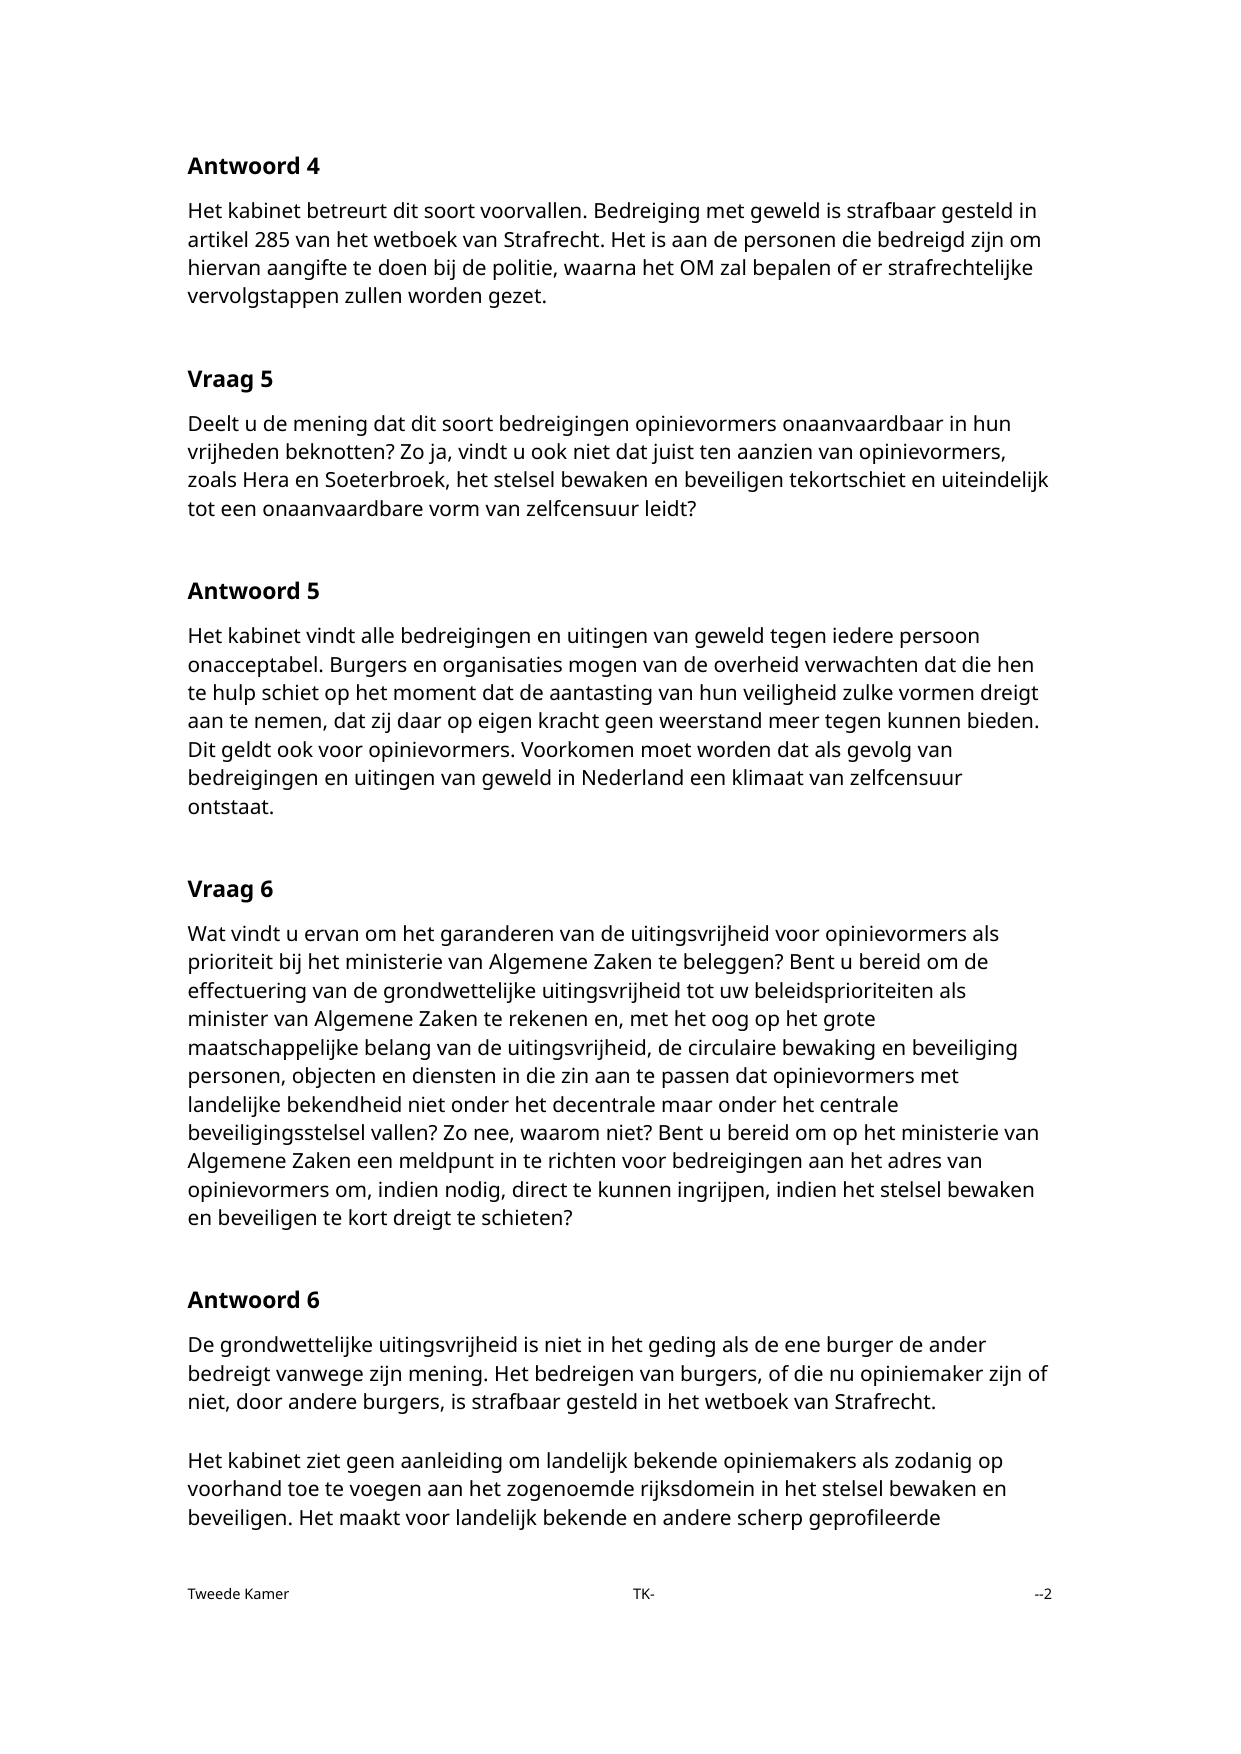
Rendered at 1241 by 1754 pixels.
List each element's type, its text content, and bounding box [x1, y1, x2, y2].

text Wat vindt u ervan om het garanderen van de uitingsvrijheid voor opinievormers als prioriteit bij het ministerie van Algemene Zaken te beleggen? Bent u bereid om de effectuering van de grondwettelijke uitingsvrijheid tot uw beleidsprioriteiten als minister van Algemene Zaken te rekenen en, met het oog op het grote maatschappelijke belang van de uitingsvrijheid, de circulaire bewaking en beveiliging personen, objecten en diensten in die zin aan te passen dat opinievormers met landelijke bekendheid niet onder het decentrale maar onder het centrale beveiligingsstelsel vallen? Zo nee, waarom niet? Bent u bereid om op het ministerie van Algemene Zaken een meldpunt in te richten voor bedreigingen aan het adres van opinievormers om, indien nodig, direct te kunnen ingrijpen, indien het stelsel bewaken en beveiligen te kort dreigt te schieten? [187, 919, 1053, 1232]
text Deelt u de mening dat dit soort bedreigingen opinievormers onaanvaardbaar in hun vrijheden beknotten? Zo ja, vindt u ook niet dat juist ten aanzien van opinievormers, zoals Hera en Soeterbroek, het stelsel bewaken en beveiligen tekortschiet en uiteindelijk tot een onaanvaardbare vorm van zelfcensuur leidt? [187, 409, 1053, 522]
subtitle Antwoord 5 [187, 575, 1053, 606]
text Het kabinet ziet geen aanleiding om landelijk bekende opiniemakers als zodanig op voorhand toe te voegen aan het zogenoemde rijksdomein in het stelsel bewaken en beveiligen. Het maakt voor landelijk bekende en andere scherp geprofileerde [187, 1446, 1053, 1531]
subtitle Antwoord 4 [187, 150, 1053, 181]
text Het kabinet vindt alle bedreigingen en uitingen van geweld tegen iedere persoon onacceptabel. Burgers en organisaties mogen van de overheid verwachten dat die hen te hulp schiet op het moment dat de aantasting van hun veiligheid zulke vormen dreigt aan te nemen, dat zij daar op eigen kracht geen weerstand meer tegen kunnen bieden. Dit geldt ook voor opinievormers. Voorkomen moet worden dat als gevolg van bedreigingen en uitingen van geweld in Nederland een klimaat van zelfcensuur ontstaat. [187, 621, 1053, 820]
subtitle Antwoord 6 [187, 1284, 1053, 1316]
text De grondwettelijke uitingsvrijheid is niet in het geding als de ene burger de ander bedreigt vanwege zijn mening. Het bedreigen van burgers, of die nu opiniemaker zijn of niet, door andere burgers, is strafbaar gesteld in het wetboek van Strafrecht. [187, 1331, 1053, 1416]
text Het kabinet betreurt dit soort voorvallen. Bedreiging met geweld is strafbaar gesteld in artikel 285 van het wetboek van Strafrecht. Het is aan de personen die bedreigd zijn om hiervan aangifte te doen bij de politie, waarna het OM zal bepalen of er strafrechtelijke vervolgstappen zullen worden gezet. [187, 196, 1053, 310]
subtitle Vraag 5 [187, 362, 1053, 394]
subtitle Vraag 6 [187, 873, 1053, 904]
